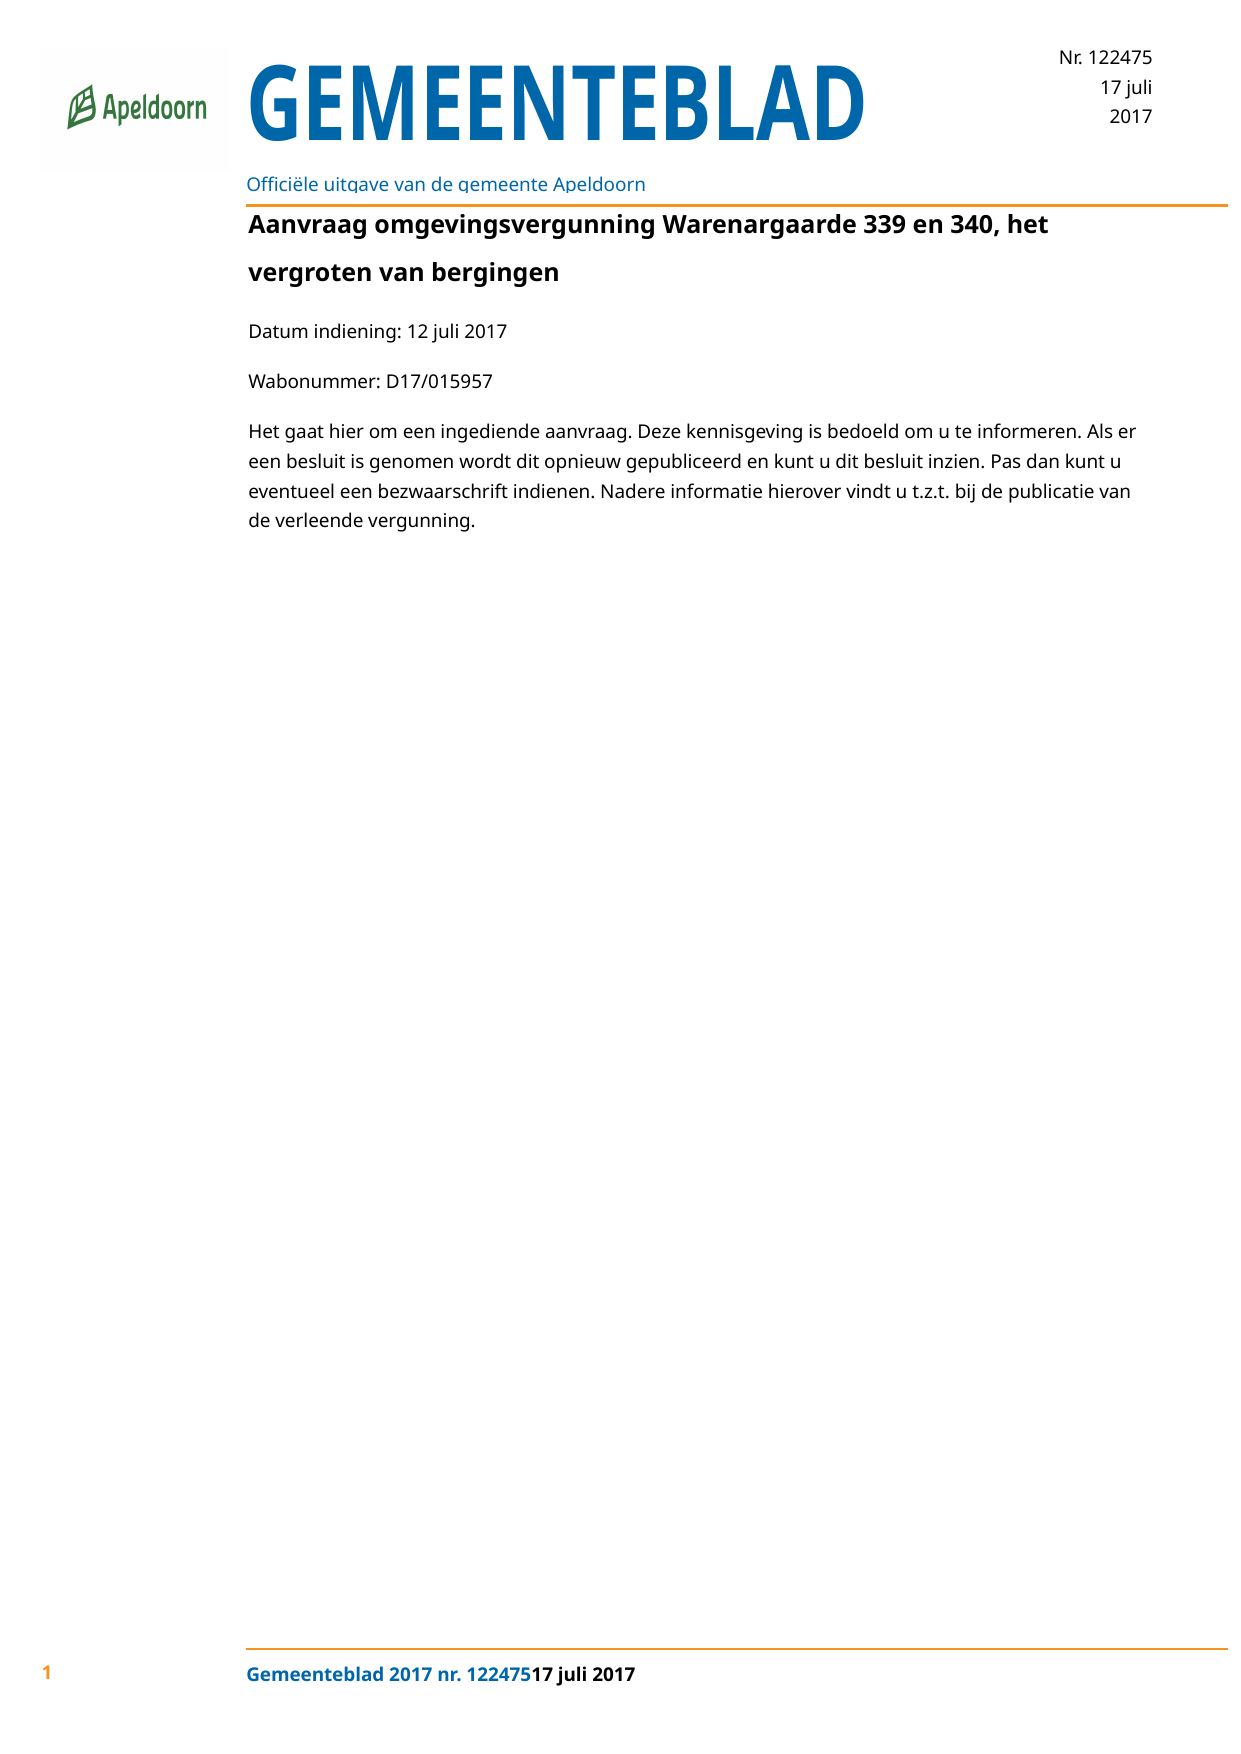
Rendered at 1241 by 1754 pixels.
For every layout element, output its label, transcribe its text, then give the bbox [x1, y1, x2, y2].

picture [41, 47, 231, 172]
text Het gaat hier om een ingediende aanvraag. Deze kennisgeving is bedoeld om u te informeren. Als er een besluit is genomen wordt dit opnieuw gepubliceerd en kunt u dit besluit inzien. Pas dan kunt u eventueel een bezwaarschrift indienen. Nadere informatie hierover vindt u t.z.t. bij de publicatie van de verleende vergunning. [248, 419, 1152, 533]
text Datum indiening: 12 juli 2017 [248, 318, 1152, 344]
text Wabonummer: D17/015957 [248, 368, 1152, 394]
text Aanvraag omgevingsvergunning Warenargaarde 339 en 340, het vergroten van bergingen [248, 207, 1152, 288]
